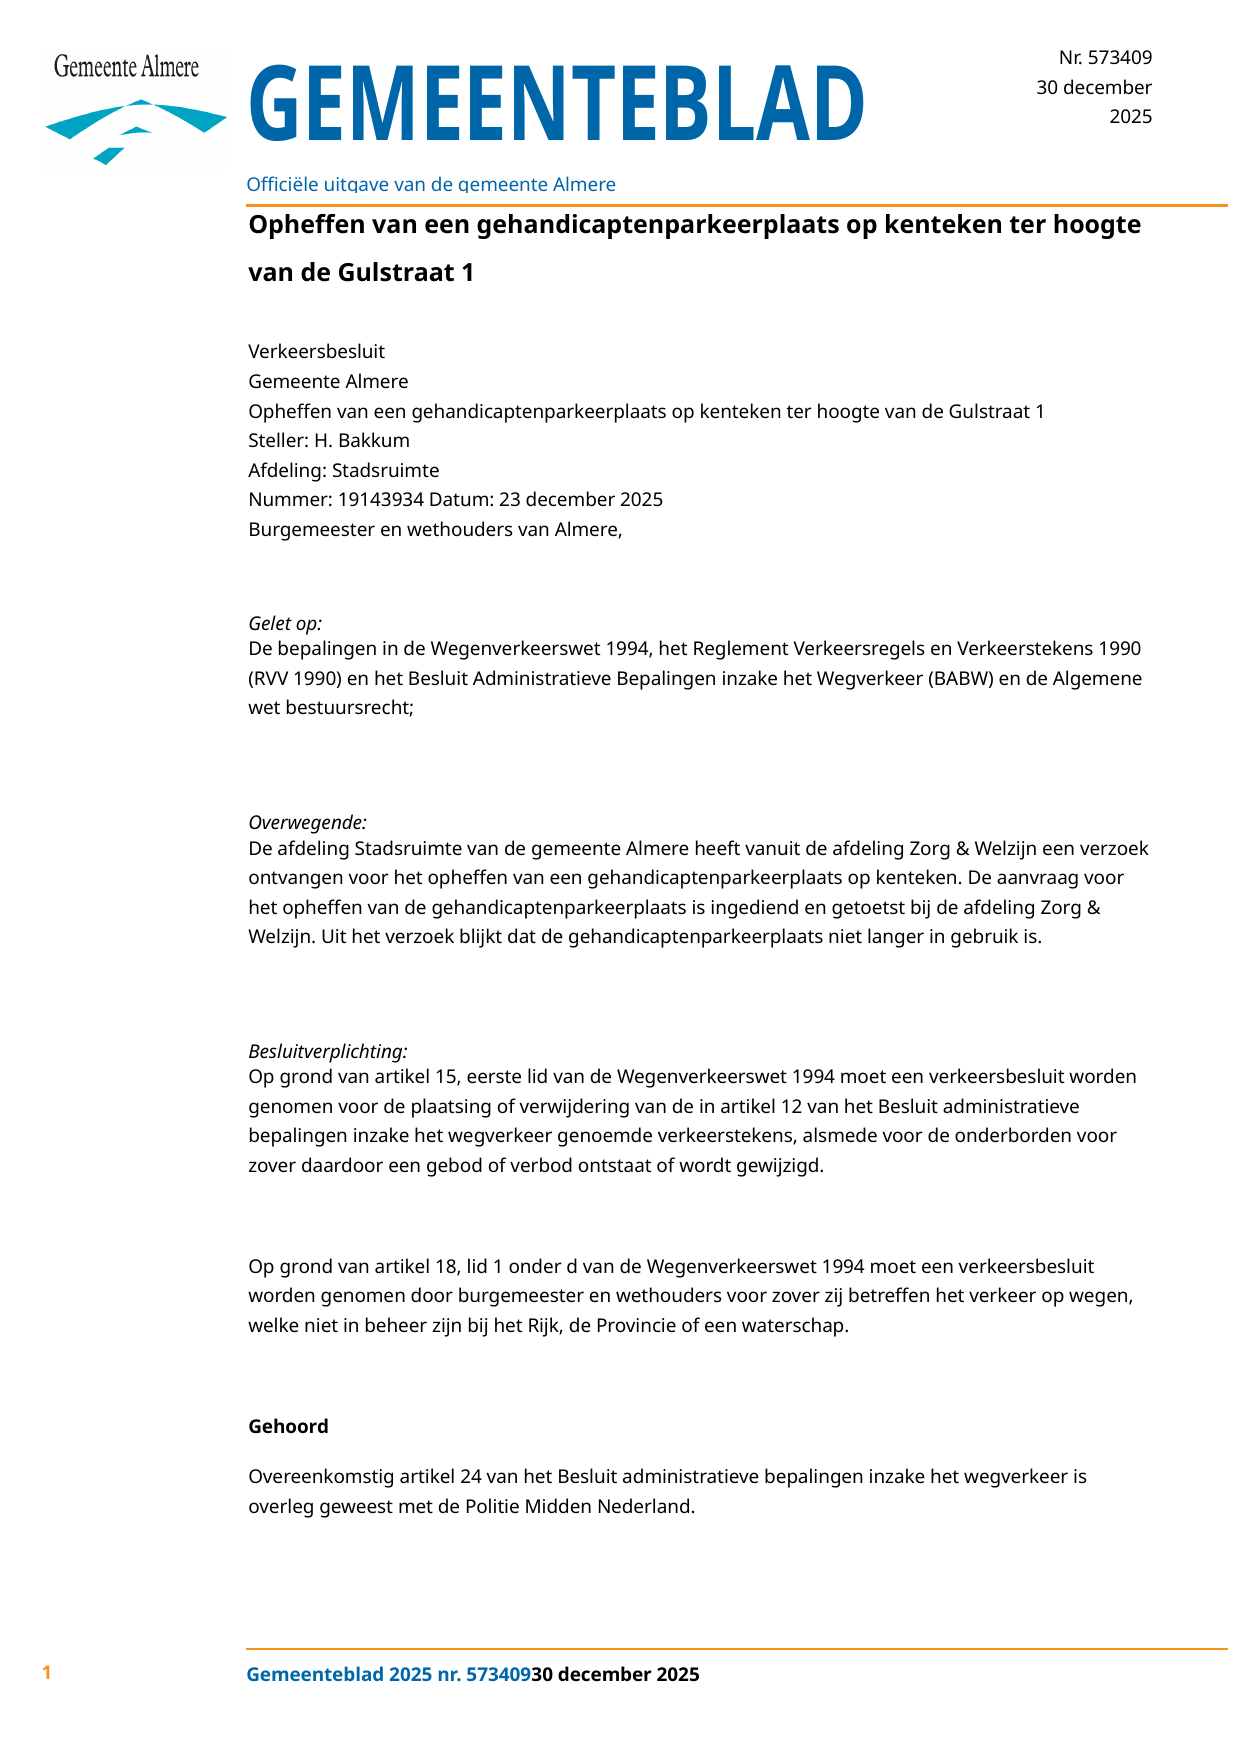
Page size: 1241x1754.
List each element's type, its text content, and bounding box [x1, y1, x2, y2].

text Overeenkomstig artikel 24 van het Besluit administratieve bepalingen inzake het wegverkeer is overleg geweest met de Politie Midden Nederland. [248, 1463, 1152, 1519]
text Overwegende: [248, 809, 1152, 835]
text Verkeersbesluit [248, 339, 1152, 364]
text De bepalingen in de Wegenverkeerswet 1994, het Reglement Verkeersregels en Verkeerstekens 1990 (RVV 1990) en het Besluit Administratieve Bepalingen inzake het Wegverkeer (BABW) en de Algemene wet bestuursrecht; [248, 635, 1152, 720]
text Opheffen van een gehandicaptenparkeerplaats op kenteken ter hoogte van de Gulstraat 1 [248, 398, 1152, 423]
text De afdeling Stadsruimte van de gemeente Almere heeft vanuit de afdeling Zorg & Welzijn een verzoek ontvangen voor het opheffen van een gehandicaptenparkeerplaats op kenteken. De aanvraag voor het opheffen van de gehandicaptenparkeerplaats is ingediend en getoetst bij de afdeling Zorg & Welzijn. Uit het verzoek blijkt dat de gehandicaptenparkeerplaats niet langer in gebruik is. [248, 835, 1152, 949]
text Op grond van artikel 18, lid 1 onder d van de Wegenverkeerswet 1994 moet een verkeersbesluit worden genomen door burgemeester en wethouders voor zover zij betreffen het verkeer op wegen, welke niet in beheer zijn bij het Rijk, de Provincie of een waterschap. [248, 1253, 1152, 1338]
text Gemeente Almere [248, 368, 1152, 394]
text Afdeling: Stadsruimte [248, 457, 1152, 483]
text Besluitverplichting: [248, 1038, 1152, 1063]
text Nummer: 19143934 Datum: 23 december 2025 [248, 487, 1152, 512]
text Op grond van artikel 15, eerste lid van de Wegenverkeerswet 1994 moet een verkeersbesluit worden genomen voor de plaatsing of verwijdering van de in artikel 12 van het Besluit administratieve bepalingen inzake het wegverkeer genoemde verkeerstekens, alsmede voor de onderborden voor zover daardoor een gebod of verbod ontstaat of wordt gewijzigd. [248, 1063, 1152, 1178]
text Gelet op: [248, 610, 1152, 635]
text Steller: H. Bakkum [248, 427, 1152, 453]
text Gehoord [248, 1413, 1152, 1439]
text Burgemeester en wethouders van Almere, [248, 516, 1152, 542]
picture [41, 47, 231, 172]
text Opheffen van een gehandicaptenparkeerplaats op kenteken ter hoogte van de Gulstraat 1 [248, 207, 1152, 288]
